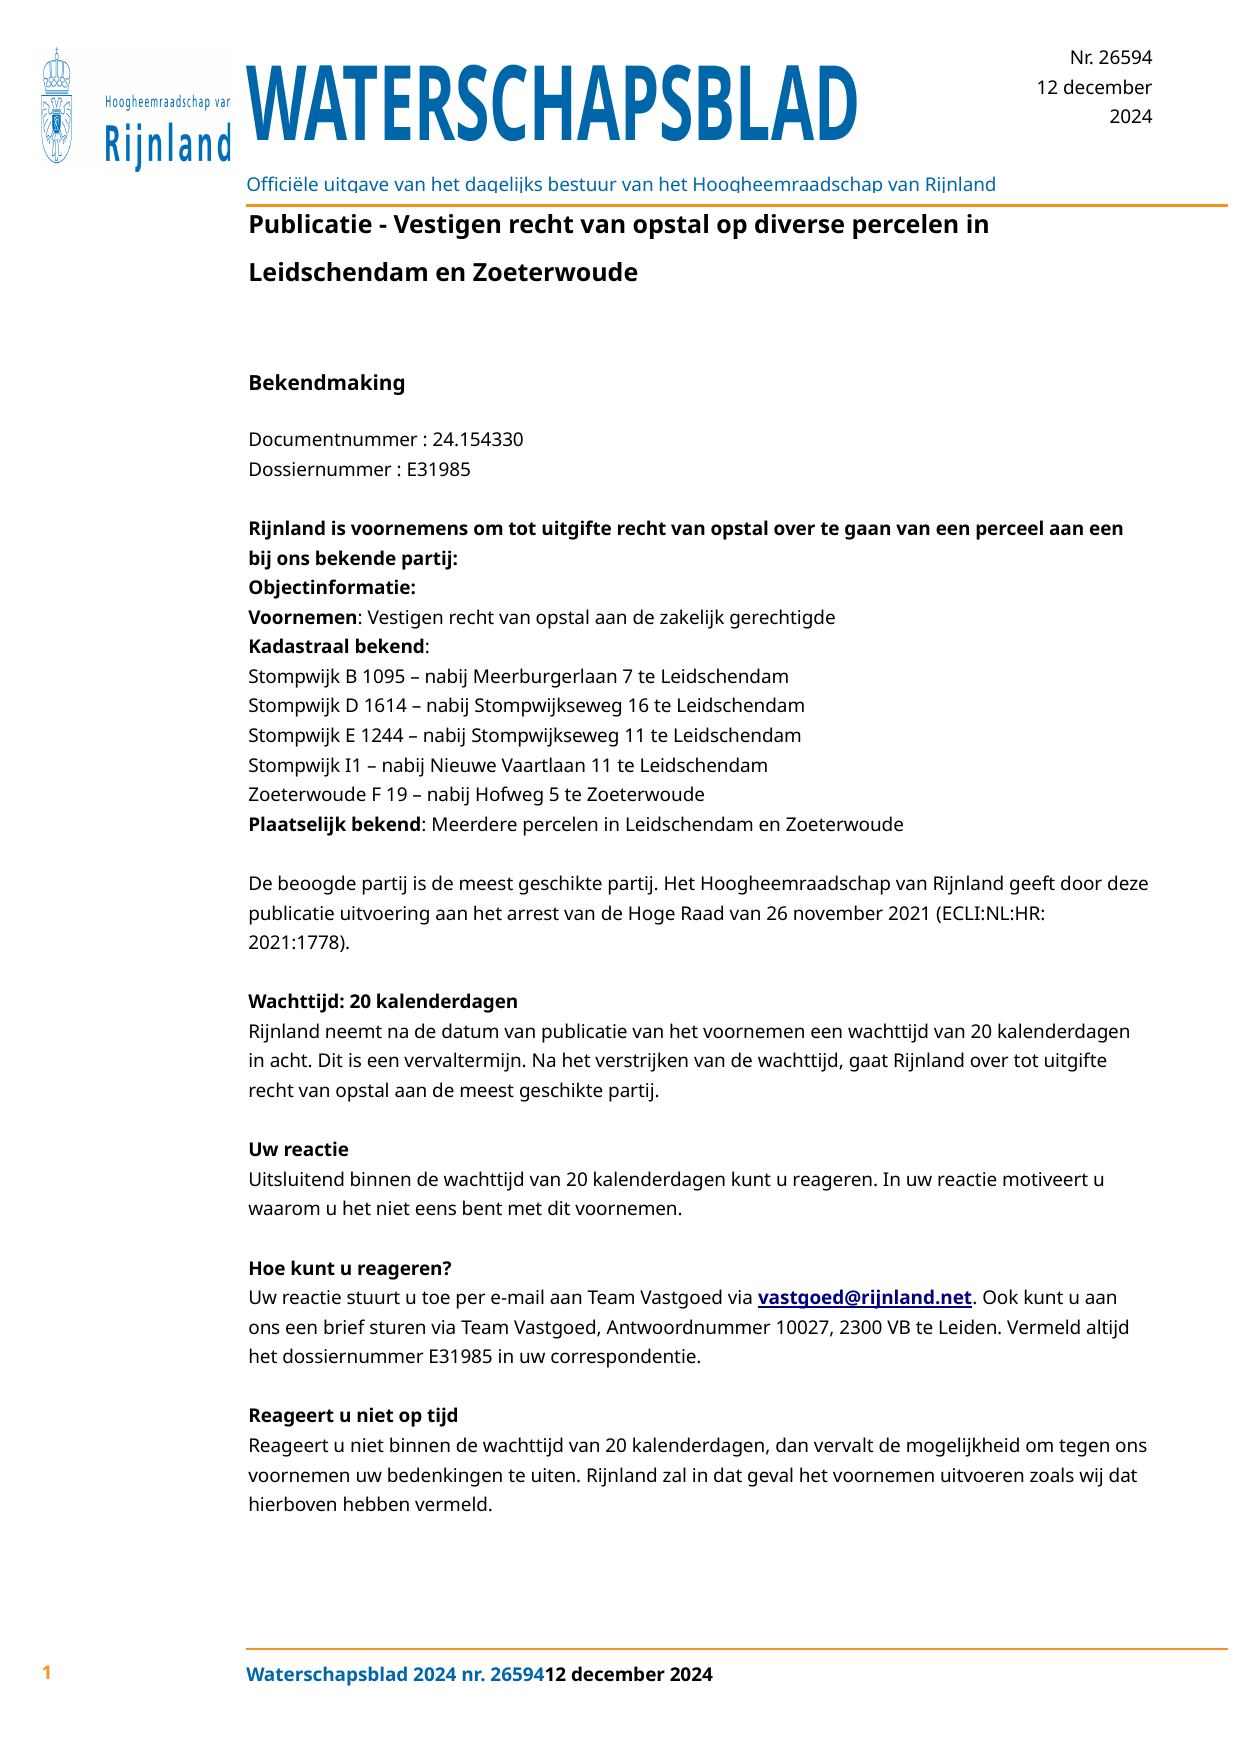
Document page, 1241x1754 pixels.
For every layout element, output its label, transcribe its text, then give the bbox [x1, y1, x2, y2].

text Reageert u niet binnen de wachttijd van 20 kalenderdagen, dan vervalt de mogelijkheid om tegen ons voornemen uw bedenkingen te uiten. Rijnland zal in dat geval het voornemen uitvoeren zoals wij dat hierboven hebben vermeld. [248, 1432, 1152, 1517]
text Wachttijd: 20 kalenderdagen [248, 988, 1152, 1014]
text Stompwijk I1 – nabij Nieuwe Vaartlaan 11 te Leidschendam [248, 752, 1152, 777]
text Reageert u niet op tijd [248, 1403, 1152, 1428]
text Documentnummer : 24.154330 [248, 426, 1152, 452]
text Rijnland neemt na de datum van publicatie van het voornemen een wachttijd van 20 kalenderdagen in acht. Dit is een vervaltermijn. Na het verstrijken van de wachttijd, gaat Rijnland over tot uitgifte recht van opstal aan de meest geschikte partij. [248, 1018, 1152, 1103]
text De beoogde partij is de meest geschikte partij. Het Hoogheemraadschap van Rijnland geeft door deze publicatie uitvoering aan het arrest van de Hoge Raad van 26 november 2021 (ECLI:NL:HR: 2021:1778). [248, 870, 1152, 955]
text Hoe kunt u reageren? [248, 1255, 1152, 1280]
text Uw reactie [248, 1136, 1152, 1162]
text Stompwijk E 1244 – nabij Stompwijkseweg 11 te Leidschendam [248, 722, 1152, 748]
text Stompwijk B 1095 – nabij Meerburgerlaan 7 te Leidschendam [248, 663, 1152, 689]
text Zoeterwoude F 19 – nabij Hofweg 5 te Zoeterwoude [248, 781, 1152, 807]
text Voornemen: Vestigen recht van opstal aan de zakelijk gerechtigde [248, 604, 1152, 629]
text Objectinformatie: [248, 574, 1152, 600]
text Rijnland is voornemens om tot uitgifte recht van opstal over te gaan van een perceel aan een bij ons bekende partij: [248, 515, 1152, 570]
text Publicatie - Vestigen recht van opstal op diverse percelen in Leidschendam en Zoeterwoude [248, 207, 1152, 288]
text Stompwijk D 1614 – nabij Stompwijkseweg 16 te Leidschendam [248, 693, 1152, 718]
text Uitsluitend binnen de wachttijd van 20 kalenderdagen kunt u reageren. In uw reactie motiveert u waarom u het niet eens bent met dit voornemen. [248, 1166, 1152, 1221]
picture [41, 47, 231, 172]
text Bekendmaking [248, 368, 1152, 397]
text Plaatselijk bekend: Meerdere percelen in Leidschendam en Zoeterwoude [248, 811, 1152, 837]
text Dossiernummer : E31985 [248, 456, 1152, 482]
text Kadastraal bekend: [248, 633, 1152, 659]
text Uw reactie stuurt u toe per e-mail aan Team Vastgoed via vastgoed@rijnland.net. Ook kunt u aan ons een brief sturen via Team Vastgoed, Antwoordnummer 10027, 2300 VB te Leiden. Vermeld altijd het dossiernummer E31985 in uw correspondentie. [248, 1284, 1152, 1369]
